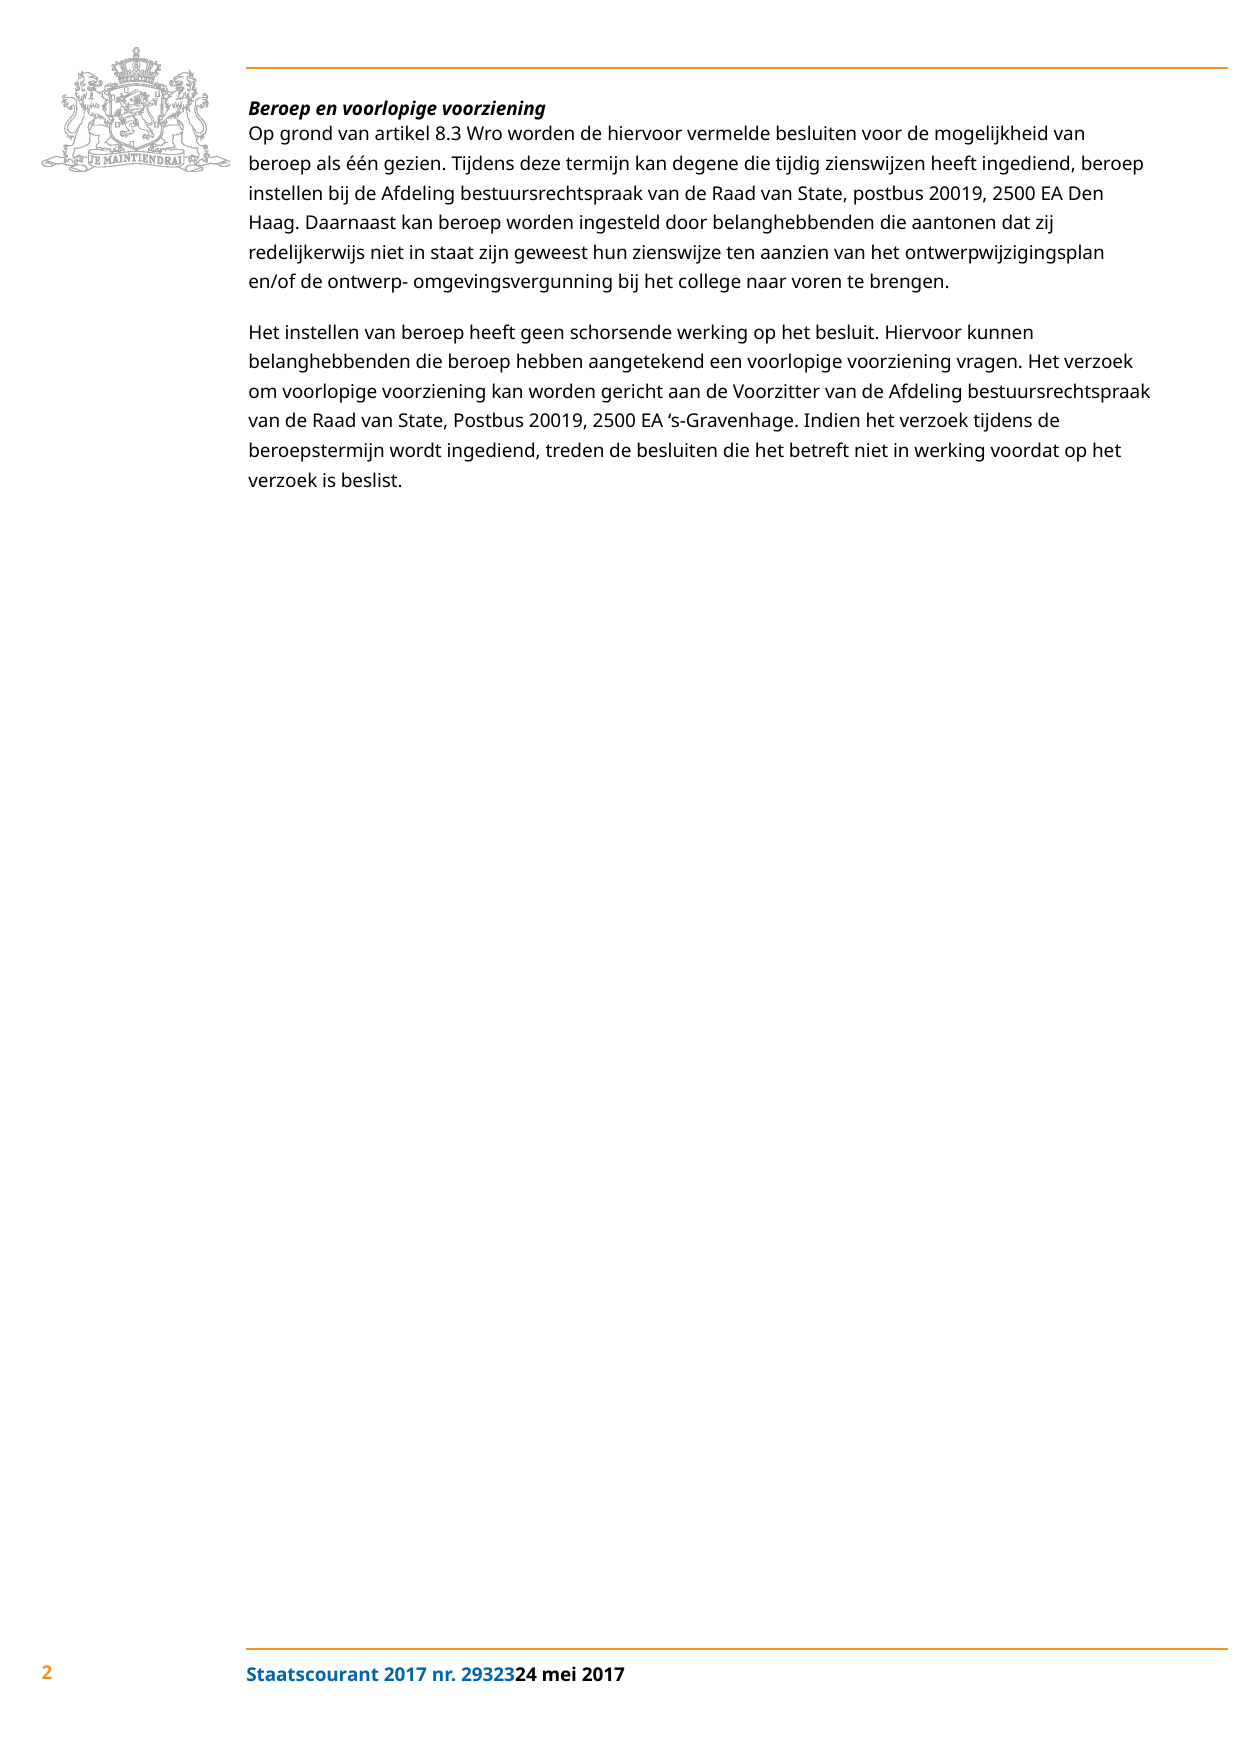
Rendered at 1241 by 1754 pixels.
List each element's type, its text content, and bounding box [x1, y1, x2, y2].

text Op grond van artikel 8.3 Wro worden de hiervoor vermelde besluiten voor de mogelijkheid van beroep als één gezien. Tijdens deze termijn kan degene die tijdig zienswijzen heeft ingediend, beroep instellen bij de Afdeling bestuursrechtspraak van de Raad van State, postbus 20019, 2500 EA Den Haag. Daarnaast kan beroep worden ingesteld door belanghebbenden die aantonen dat zij redelijkerwijs niet in staat zijn geweest hun zienswijze ten aanzien van het ontwerpwijzigingsplan en/of de ontwerp- omgevingsvergunning bij het college naar voren te brengen. [248, 121, 1152, 294]
text Het instellen van beroep heeft geen schorsende werking op het besluit. Hiervoor kunnen belanghebbenden die beroep hebben aangetekend een voorlopige voorziening vragen. Het verzoek om voorlopige voorziening kan worden gericht aan de Voorzitter van de Afdeling bestuursrechtspraak van de Raad van State, Postbus 20019, 2500 EA ‘s-Gravenhage. Indien het verzoek tijdens de beroepstermijn wordt ingediend, treden de besluiten die het betreft niet in werking voordat op het verzoek is beslist. [248, 319, 1152, 492]
picture [41, 47, 231, 172]
text Beroep en voorlopige voorziening [248, 95, 1152, 121]
